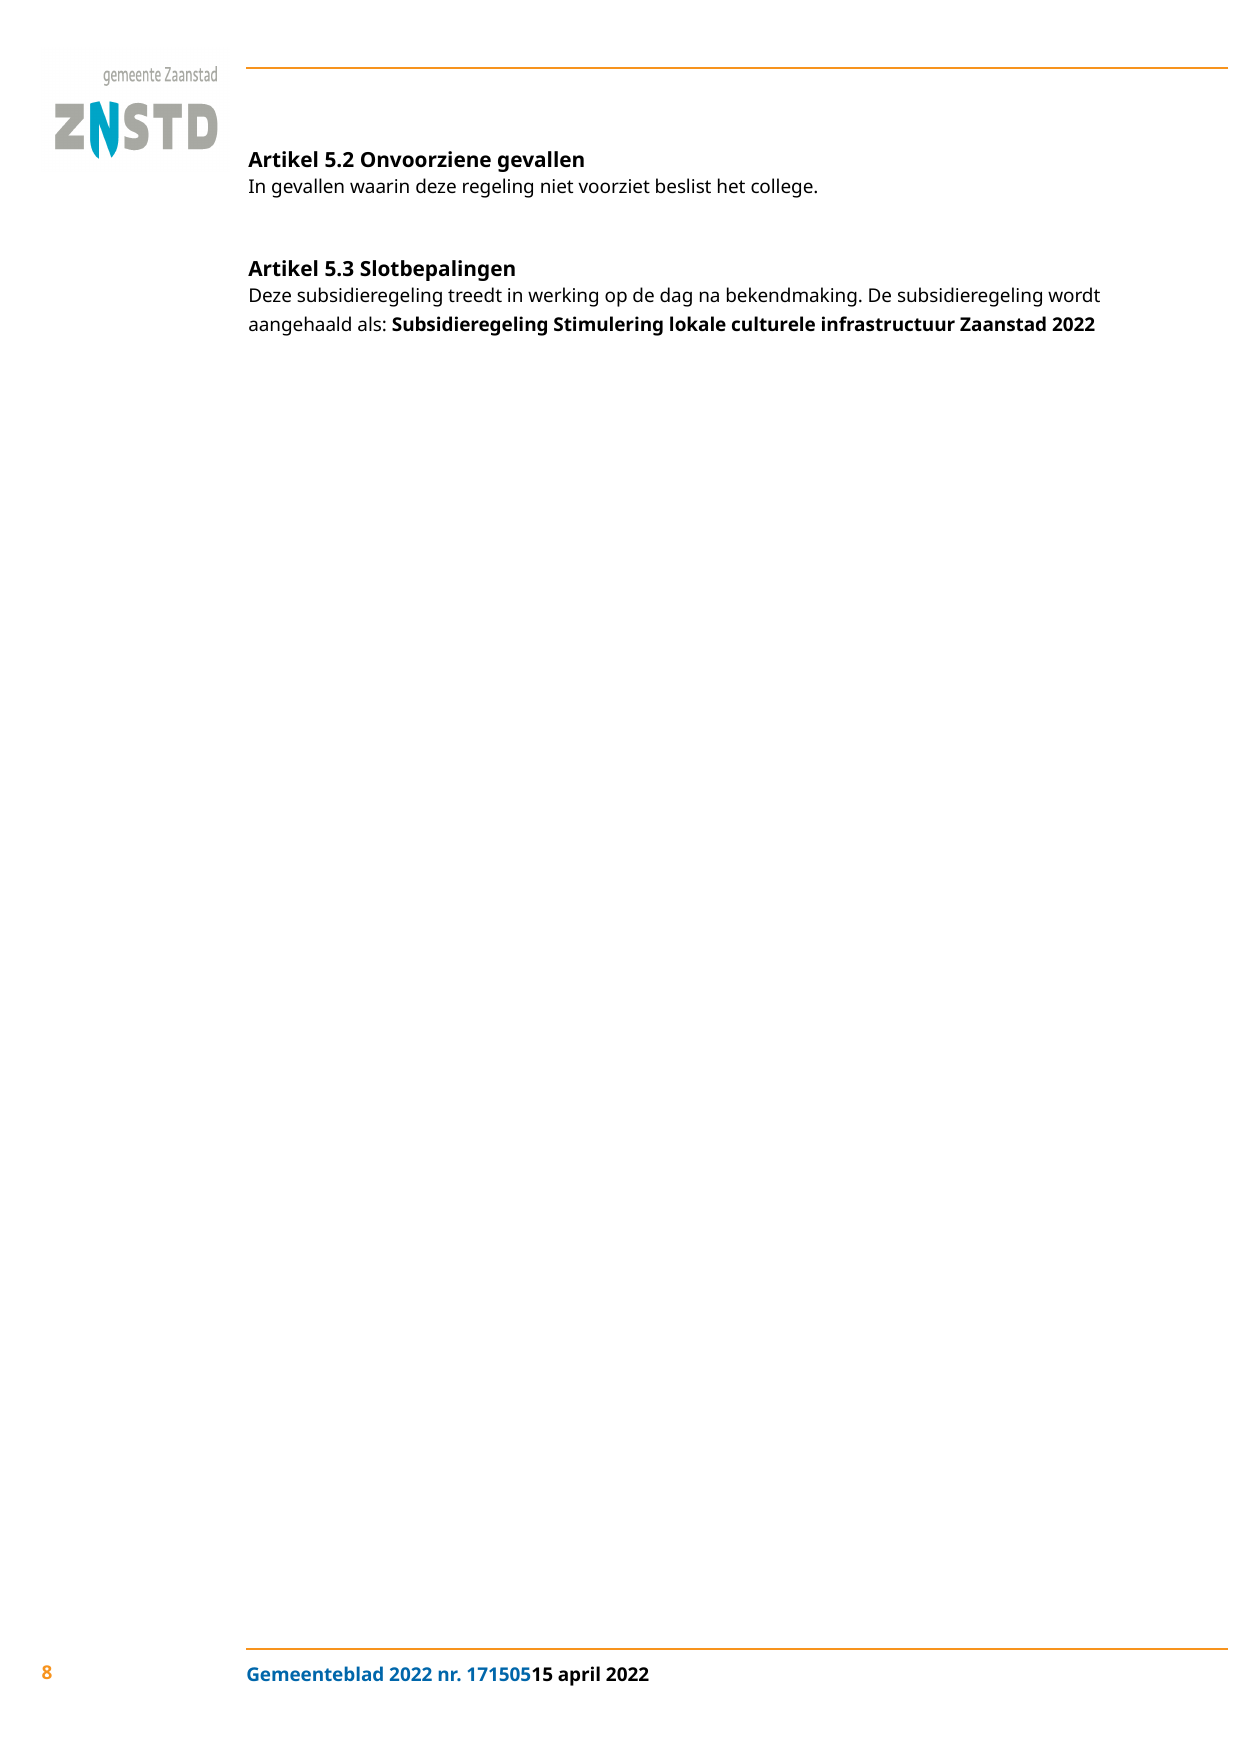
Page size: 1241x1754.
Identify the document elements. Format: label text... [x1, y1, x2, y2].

text Artikel 5.3 Slotbepalingen [248, 254, 1152, 282]
picture [41, 47, 231, 172]
text Deze subsidieregeling treedt in werking op de dag na bekendmaking. De subsidieregeling wordt aangehaald als: Subsidieregeling Stimulering lokale culturele infrastructuur Zaanstad 2022 [248, 282, 1152, 337]
text Artikel 5.2 Onvoorziene gevallen [248, 145, 1152, 174]
text In gevallen waarin deze regeling niet voorziet beslist het college. [248, 174, 1152, 199]
